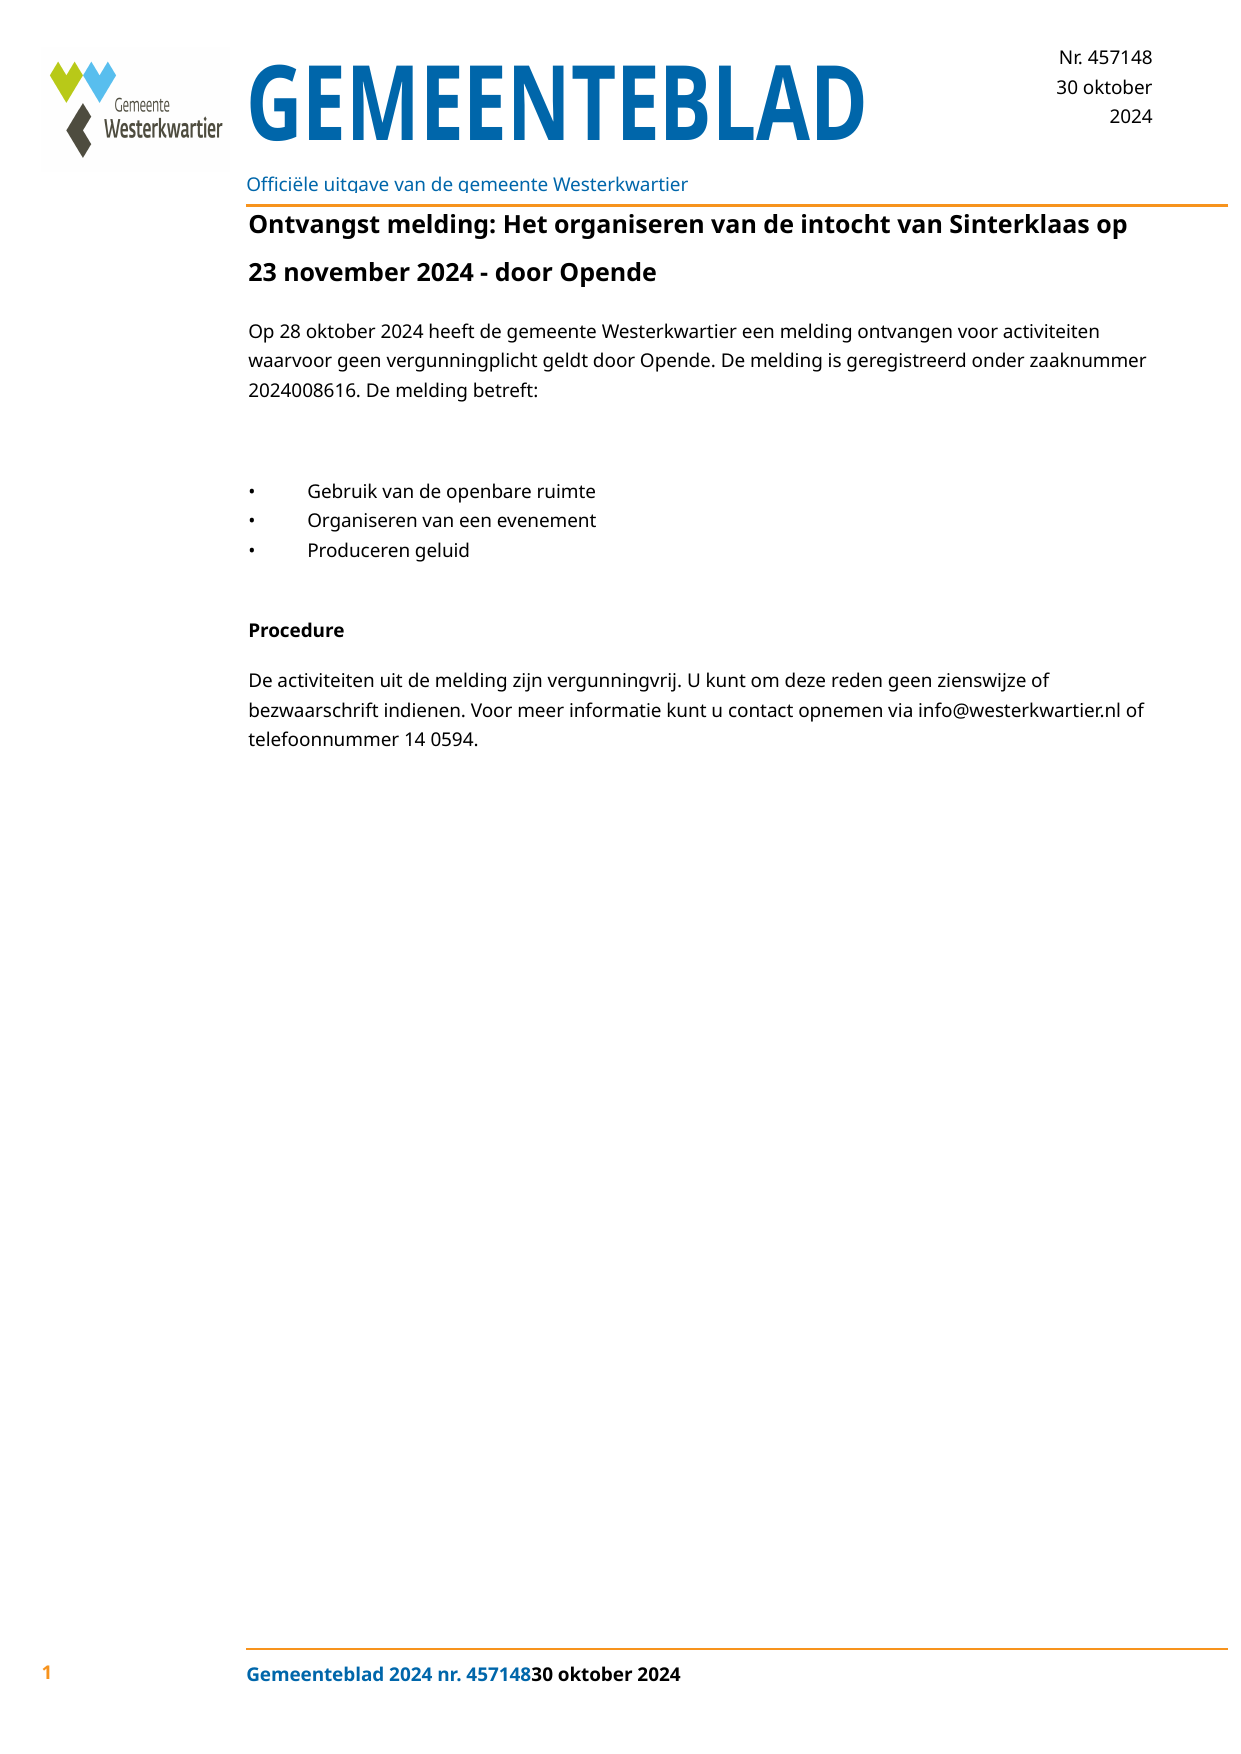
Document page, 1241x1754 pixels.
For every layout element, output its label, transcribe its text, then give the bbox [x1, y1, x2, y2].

list Organiseren van een evenement [248, 507, 1152, 533]
list Produceren geluid [248, 537, 1152, 563]
text Op 28 oktober 2024 heeft de gemeente Westerkwartier een melding ontvangen voor activiteiten waarvoor geen vergunningplicht geldt door Opende. De melding is geregistreerd onder zaaknummer 2024008616. De melding betreft: [248, 318, 1152, 403]
text Procedure [248, 617, 1152, 643]
text De activiteiten uit de melding zijn vergunningvrij. U kunt om deze reden geen zienswijze of bezwaarschrift indienen. Voor meer informatie kunt u contact opnemen via info@westerkwartier.nl of telefoonnummer 14 0594. [248, 667, 1152, 752]
list Gebruik van de openbare ruimte [248, 478, 1152, 504]
text Ontvangst melding: Het organiseren van de intocht van Sinterklaas op 23 november 2024 - door Opende [248, 207, 1152, 288]
picture [41, 47, 231, 172]
